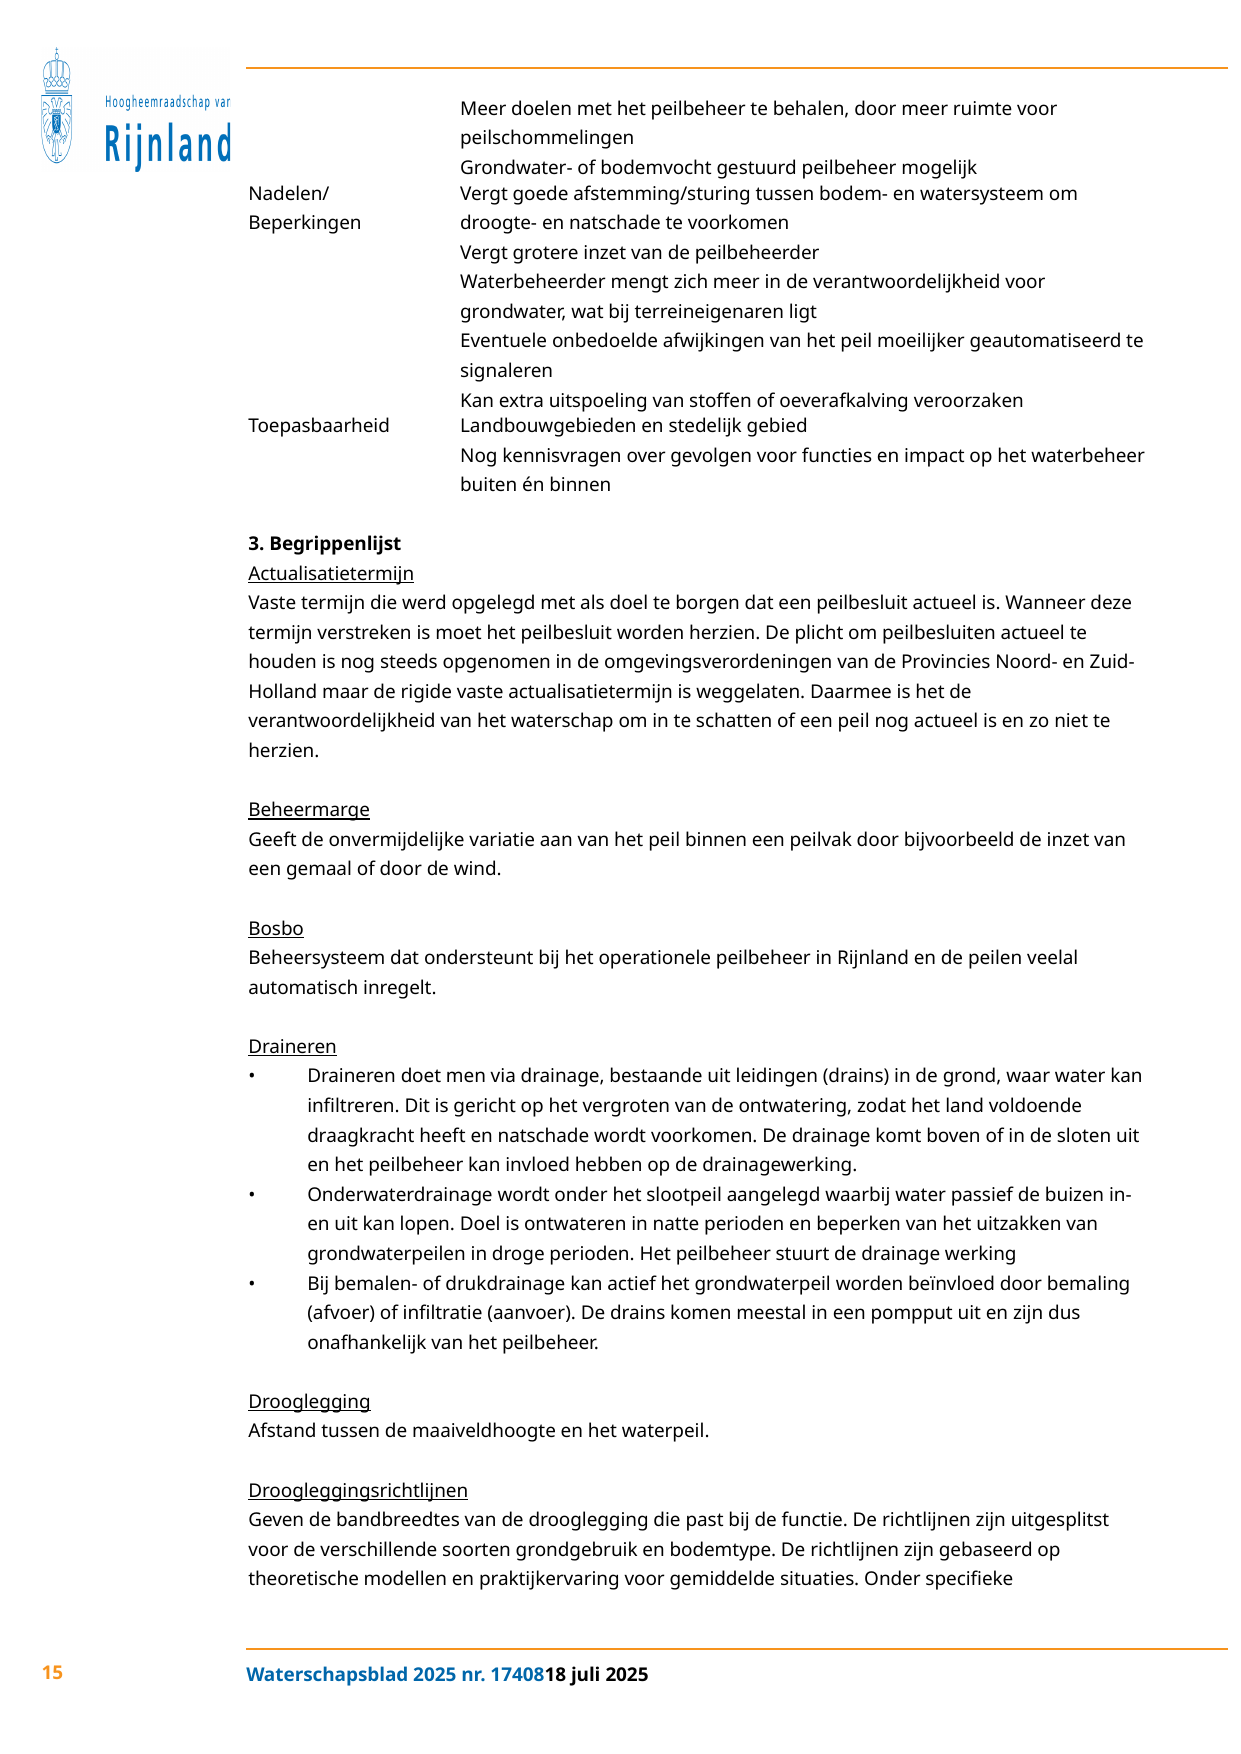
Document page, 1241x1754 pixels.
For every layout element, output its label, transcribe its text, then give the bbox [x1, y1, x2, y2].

text Vaste termijn die werd opgelegd met als doel te borgen dat een peilbesluit actueel is. Wanneer deze termijn verstreken is moet het peilbesluit worden herzien. De plicht om peilbesluiten actueel te houden is nog steeds opgenomen in de omgevingsverordeningen van de Provincies Noord- en Zuid-Holland maar de rigide vaste actualisatietermijn is weggelaten. Daarmee is het de verantwoordelijkheid van het waterschap om in te schatten of een peil nog actueel is en zo niet te herzien. [248, 589, 1152, 763]
list Draineren doet men via drainage, bestaande uit leidingen (drains) in de grond, waar water kan infiltreren. Dit is gericht op het vergroten van de ontwatering, zodat het land voldoende draagkracht heeft en natschade wordt voorkomen. De drainage komt boven of in de sloten uit en het peilbeheer kan invloed hebben op de drainagewerking. [248, 1063, 1152, 1177]
text Drooglegging [248, 1388, 1152, 1414]
list Bij bemalen- of drukdrainage kan actief het grondwaterpeil worden beïnvloed door bemaling (afvoer) of infiltratie (aanvoer). De drains komen meestal in een pompput uit en zijn dus onafhankelijk van het peilbeheer. [248, 1270, 1152, 1355]
text Geven de bandbreedtes van de drooglegging die past bij de functie. De richtlijnen zijn uitgesplitst voor de verschillende soorten grondgebruik en bodemtype. De richtlijnen zijn gebaseerd op theoretische modellen en praktijkervaring voor gemiddelde situaties. Onder specifieke [248, 1506, 1152, 1591]
table_cell Vergt goede afstemming/sturing tussen bodem- en watersysteem om droogte- en natschade te voorkomen Vergt grotere inzet van de peilbeheerder Waterbeheerder mengt zich meer in de verantwoordelijkheid voor grondwater, wat bij terreineigenaren ligt Eventuele onbedoelde afwijkingen van het peil moeilijker geautomatiseerd te signaleren Kan extra uitspoeling van stoffen of oeverafkalving veroorzaken [460, 180, 1152, 412]
table_cell Meer doelen met het peilbeheer te behalen, door meer ruimte voor peilschommelingen Grondwater- of bodemvocht gestuurd peilbeheer mogelijk [460, 95, 1152, 180]
text Draineren [248, 1033, 1152, 1059]
table_cell [248, 95, 460, 180]
text Geeft de onvermijdelijke variatie aan van het peil binnen een peilvak door bijvoorbeeld de inzet van een gemaal of door de wind. [248, 826, 1152, 881]
text Bosbo [248, 915, 1152, 941]
text Droogleggingsrichtlijnen [248, 1477, 1152, 1503]
picture [41, 47, 231, 172]
list Onderwaterdrainage wordt onder het slootpeil aangelegd waarbij water passief de buizen in- en uit kan lopen. Doel is ontwateren in natte perioden en beperken van het uitzakken van grondwaterpeilen in droge perioden. Het peilbeheer stuurt de drainage werking [248, 1181, 1152, 1266]
text 3. Begrippenlijst [248, 530, 1152, 556]
text Beheersysteem dat ondersteunt bij het operationele peilbeheer in Rijnland en de peilen veelal automatisch inregelt. [248, 944, 1152, 1000]
text Afstand tussen de maaiveldhoogte en het waterpeil. [248, 1418, 1152, 1443]
text Actualisatietermijn [248, 560, 1152, 586]
table_cell Toepasbaarheid [248, 413, 460, 497]
table_cell Landbouwgebieden en stedelijk gebied Nog kennisvragen over gevolgen voor functies en impact op het waterbeheer buiten én binnen [460, 413, 1152, 497]
table_cell Nadelen/ Beperkingen [248, 180, 460, 412]
text Beheermarge [248, 796, 1152, 822]
